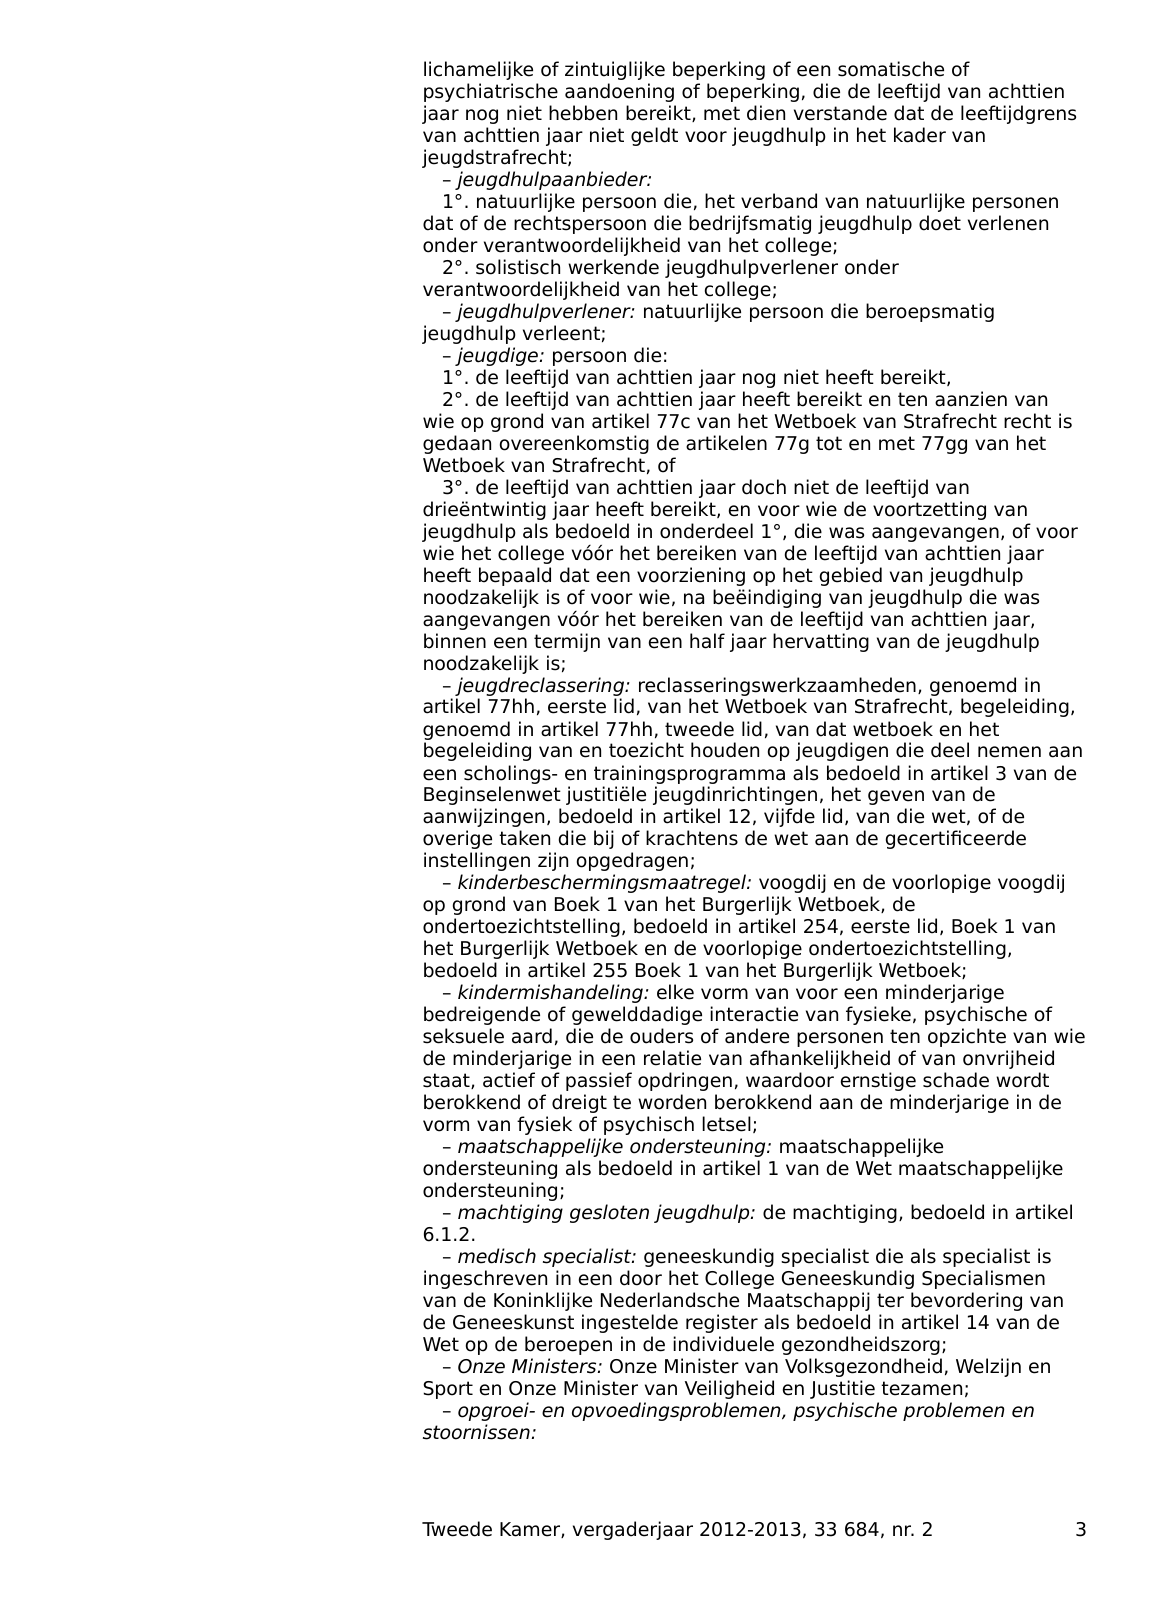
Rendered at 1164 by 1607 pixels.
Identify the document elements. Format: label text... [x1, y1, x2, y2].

text – jeugdhulpaanbieder: [422, 169, 1087, 191]
text – jeugdhulpverlener: natuurlijke persoon die beroepsmatig jeugdhulp verleent; [422, 301, 1087, 345]
text 2°. solistisch werkende jeugdhulpverlener onder verantwoordelijkheid van het college; [422, 257, 1087, 301]
text – jeugdige: persoon die: [422, 345, 1087, 367]
text – medisch specialist: geneeskundig specialist die als specialist is ingeschreven in een door het College Geneeskundig Specialismen van de Koninklijke Nederlandsche Maatschappij ter bevordering van de Geneeskunst ingestelde register als bedoeld in artikel 14 van de Wet op de beroepen in de individuele gezondheidszorg; [422, 1246, 1087, 1356]
text – kindermishandeling: elke vorm van voor een minderjarige bedreigende of gewelddadige interactie van fysieke, psychische of seksuele aard, die de ouders of andere personen ten opzichte van wie de minderjarige in een relatie van afhankelijkheid of van onvrijheid staat, actief of passief opdringen, waardoor ernstige schade wordt berokkend of dreigt te worden berokkend aan de minderjarige in de vorm van fysiek of psychisch letsel; [422, 982, 1087, 1136]
text – opgroei- en opvoedingsproblemen, psychische problemen en stoornissen: [422, 1400, 1087, 1444]
text – jeugdreclassering: reclasseringswerkzaamheden, genoemd in artikel 77hh, eerste lid, van het Wetboek van Strafrecht, begeleiding, genoemd in artikel 77hh, tweede lid, van dat wetboek en het begeleiding van en toezicht houden op jeugdigen die deel nemen aan een scholings- en trainingsprogramma als bedoeld in artikel 3 van de Beginselenwet justitiële jeugdinrichtingen, het geven van de aanwijzingen, bedoeld in artikel 12, vijfde lid, van die wet, of de overige taken die bij of krachtens de wet aan de gecertificeerde instellingen zijn opgedragen; [422, 674, 1087, 872]
text 1°. natuurlijke persoon die, het verband van natuurlijke personen dat of de rechtspersoon die bedrijfsmatig jeugdhulp doet verlenen onder verantwoordelijkheid van het college; [422, 191, 1087, 257]
text 3°. de leeftijd van achttien jaar doch niet de leeftijd van drieëntwintig jaar heeft bereikt, en voor wie de voortzetting van jeugdhulp als bedoeld in onderdeel 1°, die was aangevangen, of voor wie het college vóór het bereiken van de leeftijd van achttien jaar heeft bepaald dat een voorziening op het gebied van jeugdhulp noodzakelijk is of voor wie, na beëindiging van jeugdhulp die was aangevangen vóór het bereiken van de leeftijd van achttien jaar, binnen een termijn van een half jaar hervatting van de jeugdhulp noodzakelijk is; [422, 477, 1087, 674]
text – Onze Ministers: Onze Minister van Volksgezondheid, Welzijn en Sport en Onze Minister van Veiligheid en Justitie tezamen; [422, 1356, 1087, 1400]
text 1°. de leeftijd van achttien jaar nog niet heeft bereikt, [422, 367, 1087, 389]
text – machtiging gesloten jeugdhulp: de machtiging, bedoeld in artikel 6.1.2. [422, 1202, 1087, 1246]
text lichamelijke of zintuiglijke beperking of een somatische of psychiatrische aandoening of beperking, die de leeftijd van achttien jaar nog niet hebben bereikt, met dien verstande dat de leeftijdgrens van achttien jaar niet geldt voor jeugdhulp in het kader van jeugdstrafrecht; [422, 59, 1087, 169]
text – kinderbeschermingsmaatregel: voogdij en de voorlopige voogdij op grond van Boek 1 van het Burgerlijk Wetboek, de ondertoezichtstelling, bedoeld in artikel 254, eerste lid, Boek 1 van het Burgerlijk Wetboek en de voorlopige ondertoezichtstelling, bedoeld in artikel 255 Boek 1 van het Burgerlijk Wetboek; [422, 872, 1087, 982]
text 2°. de leeftijd van achttien jaar heeft bereikt en ten aanzien van wie op grond van artikel 77c van het Wetboek van Strafrecht recht is gedaan overeenkomstig de artikelen 77g tot en met 77gg van het Wetboek van Strafrecht, of [422, 389, 1087, 477]
text – maatschappelijke ondersteuning: maatschappelijke ondersteuning als bedoeld in artikel 1 van de Wet maatschappelijke ondersteuning; [422, 1136, 1087, 1202]
